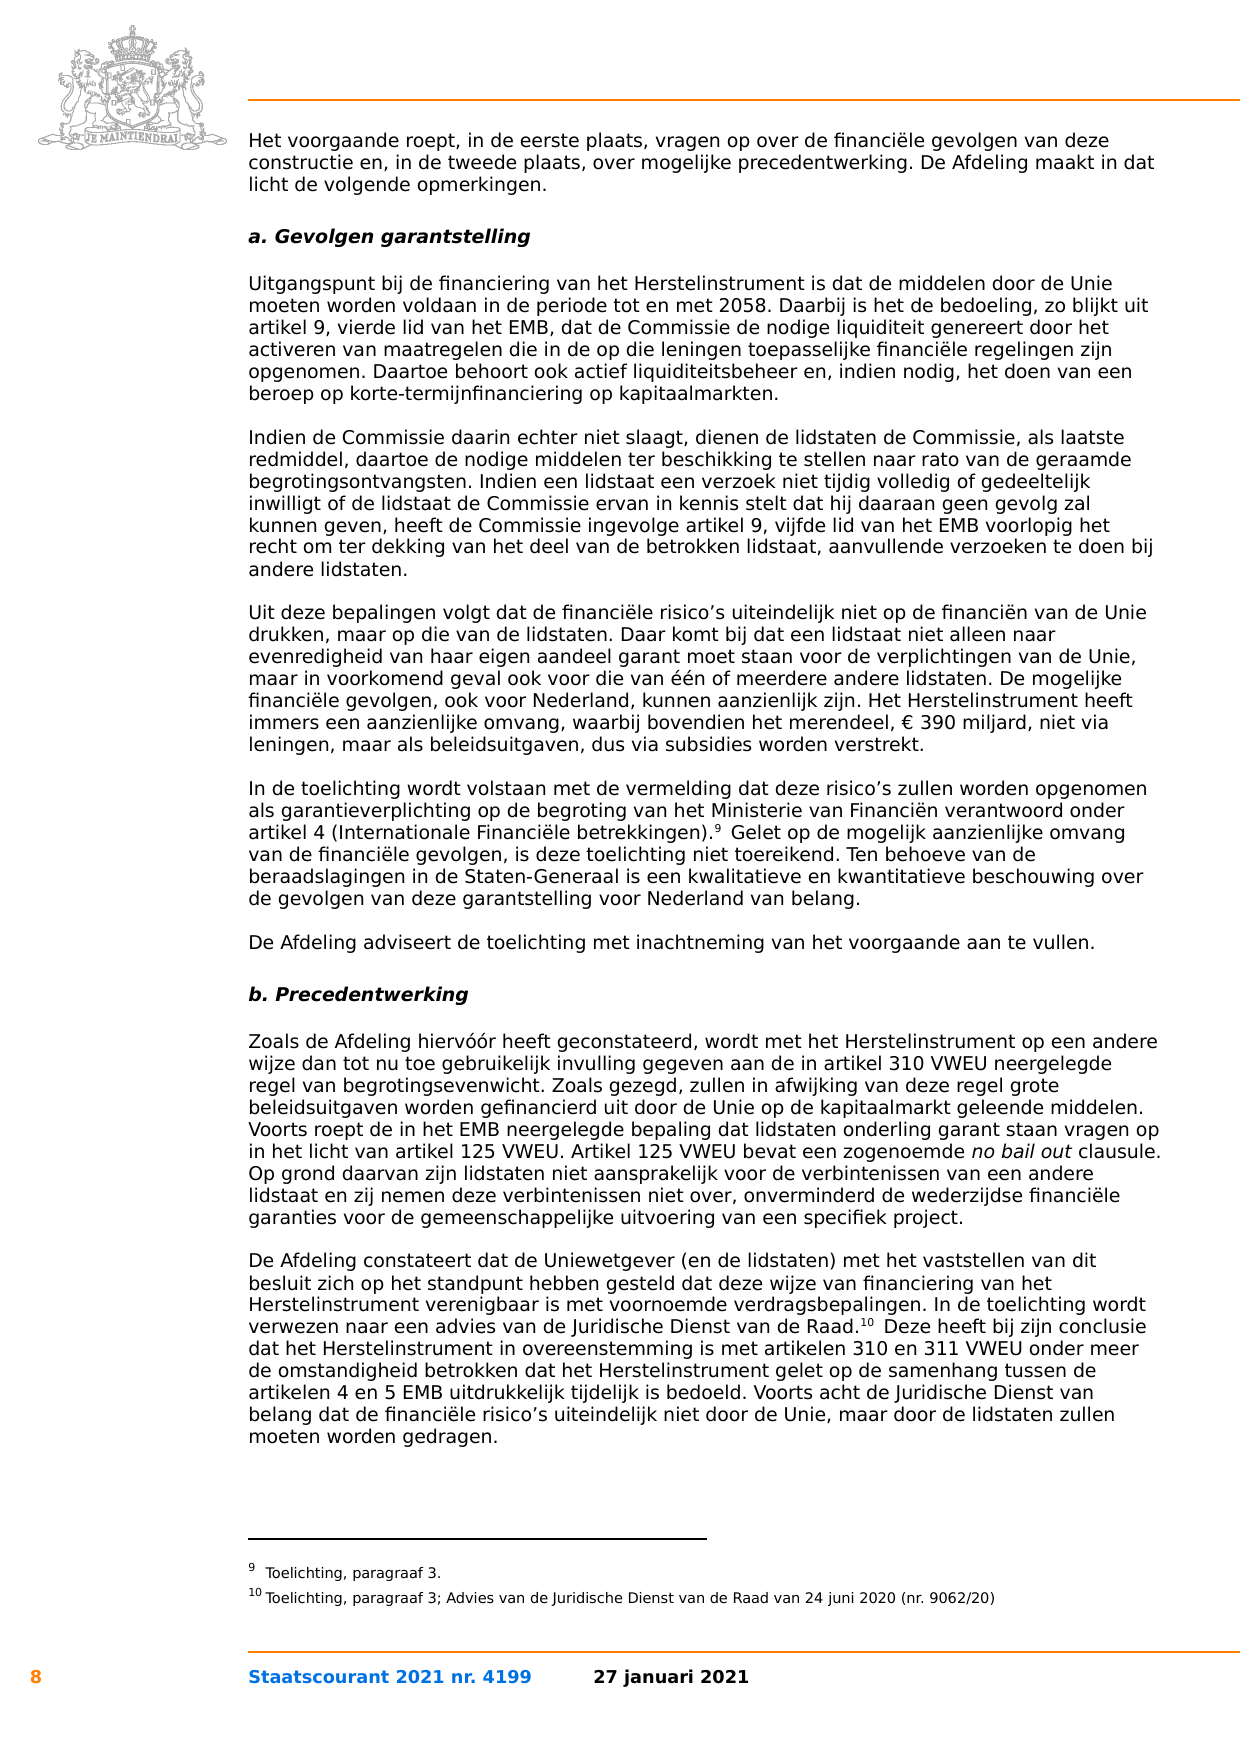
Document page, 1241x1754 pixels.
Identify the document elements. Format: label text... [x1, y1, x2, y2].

text De Afdeling constateert dat de Uniewetgever (en de lidstaten) met het vaststellen van dit besluit zich op het standpunt hebben gesteld dat deze wijze van financiering van het Herstelinstrument verenigbaar is met voornoemde verdragsbepalingen. In de toelichting wordt verwezen naar een advies van de Juridische Dienst van de Raad. Deze heeft bij zijn conclusie dat het Herstelinstrument in overeenstemming is met artikelen 310 en 311 VWEU onder meer de omstandigheid betrokken dat het Herstelinstrument gelet op de samenhang tussen de artikelen 4 en 5 EMB uitdrukkelijk tijdelijk is bedoeld. Voorts acht de Juridische Dienst van belang dat de financiële risico’s uiteindelijk niet door de Unie, maar door de lidstaten zullen moeten worden gedragen. [248, 1250, 1163, 1448]
text De Afdeling adviseert de toelichting met inachtneming van het voorgaande aan te vullen. [248, 932, 1163, 954]
subtitle b. Precedentwerking [248, 984, 1163, 1006]
subtitle a. Gevolgen garantstelling [248, 226, 1163, 248]
text Toelichting, paragraaf 3; Advies van de Juridische Dienst van de Raad van 24 juni 2020 (nr. 9062/20) [248, 1586, 1163, 1608]
text Zoals de Afdeling hiervóór heeft geconstateerd, wordt met het Herstelinstrument op een andere wijze dan tot nu toe gebruikelijk invulling gegeven aan de in artikel 310 VWEU neergelegde regel van begrotingsevenwicht. Zoals gezegd, zullen in afwijking van deze regel grote beleidsuitgaven worden gefinancierd uit door de Unie op de kapitaalmarkt geleende middelen. Voorts roept de in het EMB neergelegde bepaling dat lidstaten onderling garant staan vragen op in het licht van artikel 125 VWEU. Artikel 125 VWEU bevat een zogenoemde no bail out clausule. Op grond daarvan zijn lidstaten niet aansprakelijk voor de verbintenissen van een andere lidstaat en zij nemen deze verbintenissen niet over, onverminderd de wederzijdse financiële garanties voor de gemeenschappelijke uitvoering van een specifiek project. [248, 1031, 1163, 1228]
text Toelichting, paragraaf 3. [248, 1561, 1163, 1583]
text Uitgangspunt bij de financiering van het Herstelinstrument is dat de middelen door de Unie moeten worden voldaan in de periode tot en met 2058. Daarbij is het de bedoeling, zo blijkt uit artikel 9, vierde lid van het EMB, dat de Commissie de nodige liquiditeit genereert door het activeren van maatregelen die in de op die leningen toepasselijke financiële regelingen zijn opgenomen. Daartoe behoort ook actief liquiditeitsbeheer en, indien nodig, het doen van een beroep op korte-termijnfinanciering op kapitaalmarkten. [248, 273, 1163, 405]
text Indien de Commissie daarin echter niet slaagt, dienen de lidstaten de Commissie, als laatste redmiddel, daartoe de nodige middelen ter beschikking te stellen naar rato van de geraamde begrotingsontvangsten. Indien een lidstaat een verzoek niet tijdig volledig of gedeeltelijk inwilligt of de lidstaat de Commissie ervan in kennis stelt dat hij daaraan geen gevolg zal kunnen geven, heeft de Commissie ingevolge artikel 9, vijfde lid van het EMB voorlopig het recht om ter dekking van het deel van de betrokken lidstaat, aanvullende verzoeken te doen bij andere lidstaten. [248, 427, 1163, 580]
text In de toelichting wordt volstaan met de vermelding dat deze risico’s zullen worden opgenomen als garantieverplichting op de begroting van het Ministerie van Financiën verantwoord onder artikel 4 (Internationale Financiële betrekkingen). Gelet op de mogelijk aanzienlijke omvang van de financiële gevolgen, is deze toelichting niet toereikend. Ten behoeve van de beraadslagingen in de Staten-Generaal is een kwalitatieve en kwantitatieve beschouwing over de gevolgen van deze garantstelling voor Nederland van belang. [248, 778, 1163, 910]
text Uit deze bepalingen volgt dat de financiële risico’s uiteindelijk niet op de financiën van de Unie drukken, maar op die van de lidstaten. Daar komt bij dat een lidstaat niet alleen naar evenredigheid van haar eigen aandeel garant moet staan voor de verplichtingen van de Unie, maar in voorkomend geval ook voor die van één of meerdere andere lidstaten. De mogelijke financiële gevolgen, ook voor Nederland, kunnen aanzienlijk zijn. Het Herstelinstrument heeft immers een aanzienlijke omvang, waarbij bovendien het merendeel, € 390 miljard, niet via leningen, maar als beleidsuitgaven, dus via subsidies worden verstrekt. [248, 602, 1163, 756]
text Het voorgaande roept, in de eerste plaats, vragen op over de financiële gevolgen van deze constructie en, in de tweede plaats, over mogelijke precedentwerking. De Afdeling maakt in dat licht de volgende opmerkingen. [248, 130, 1163, 196]
picture [38, 25, 227, 150]
